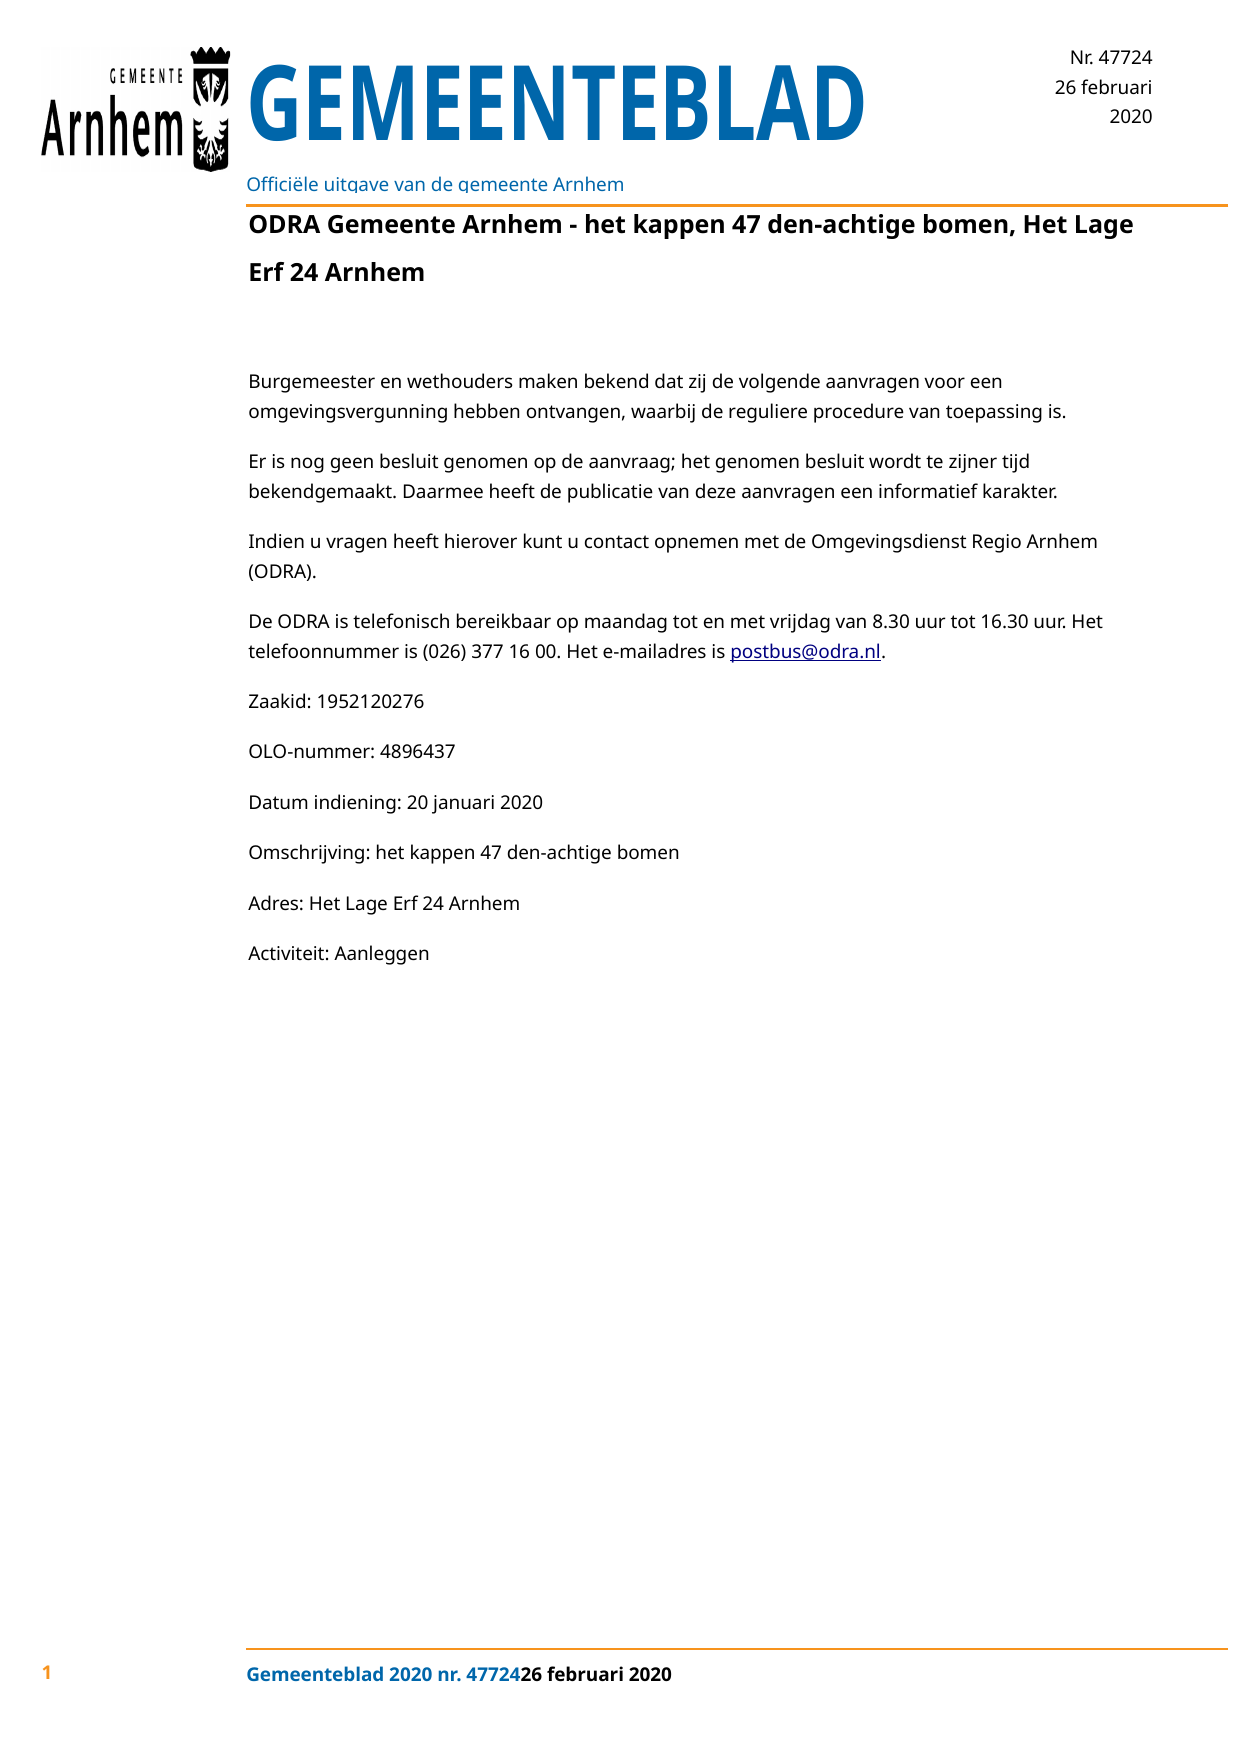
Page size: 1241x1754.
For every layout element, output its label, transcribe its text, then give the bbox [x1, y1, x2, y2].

text De ODRA is telefonisch bereikbaar op maandag tot en met vrijdag van 8.30 uur tot 16.30 uur. Het telefoonnummer is (026) 377 16 00. Het e-mailadres is postbus@odra.nl. [248, 608, 1152, 664]
text Burgemeester en wethouders maken bekend dat zij de volgende aanvragen voor een omgevingsvergunning hebben ontvangen, waarbij de reguliere procedure van toepassing is. [248, 368, 1152, 424]
picture [41, 47, 231, 172]
text Omschrijving: het kappen 47 den-achtige bomen [248, 839, 1152, 865]
text Er is nog geen besluit genomen op de aanvraag; het genomen besluit wordt te zijner tijd bekendgemaakt. Daarmee heeft de publicatie van deze aanvragen een informatief karakter. [248, 448, 1152, 504]
text Datum indiening: 20 januari 2020 [248, 789, 1152, 815]
text Indien u vragen heeft hierover kunt u contact opnemen met de Omgevingsdienst Regio Arnhem (ODRA). [248, 528, 1152, 584]
text Adres: Het Lage Erf 24 Arnhem [248, 890, 1152, 916]
text OLO-nummer: 4896437 [248, 739, 1152, 764]
text Activiteit: Aanleggen [248, 940, 1152, 966]
text Zaakid: 1952120276 [248, 688, 1152, 714]
text ODRA Gemeente Arnhem - het kappen 47 den-achtige bomen, Het Lage Erf 24 Arnhem [248, 207, 1152, 288]
